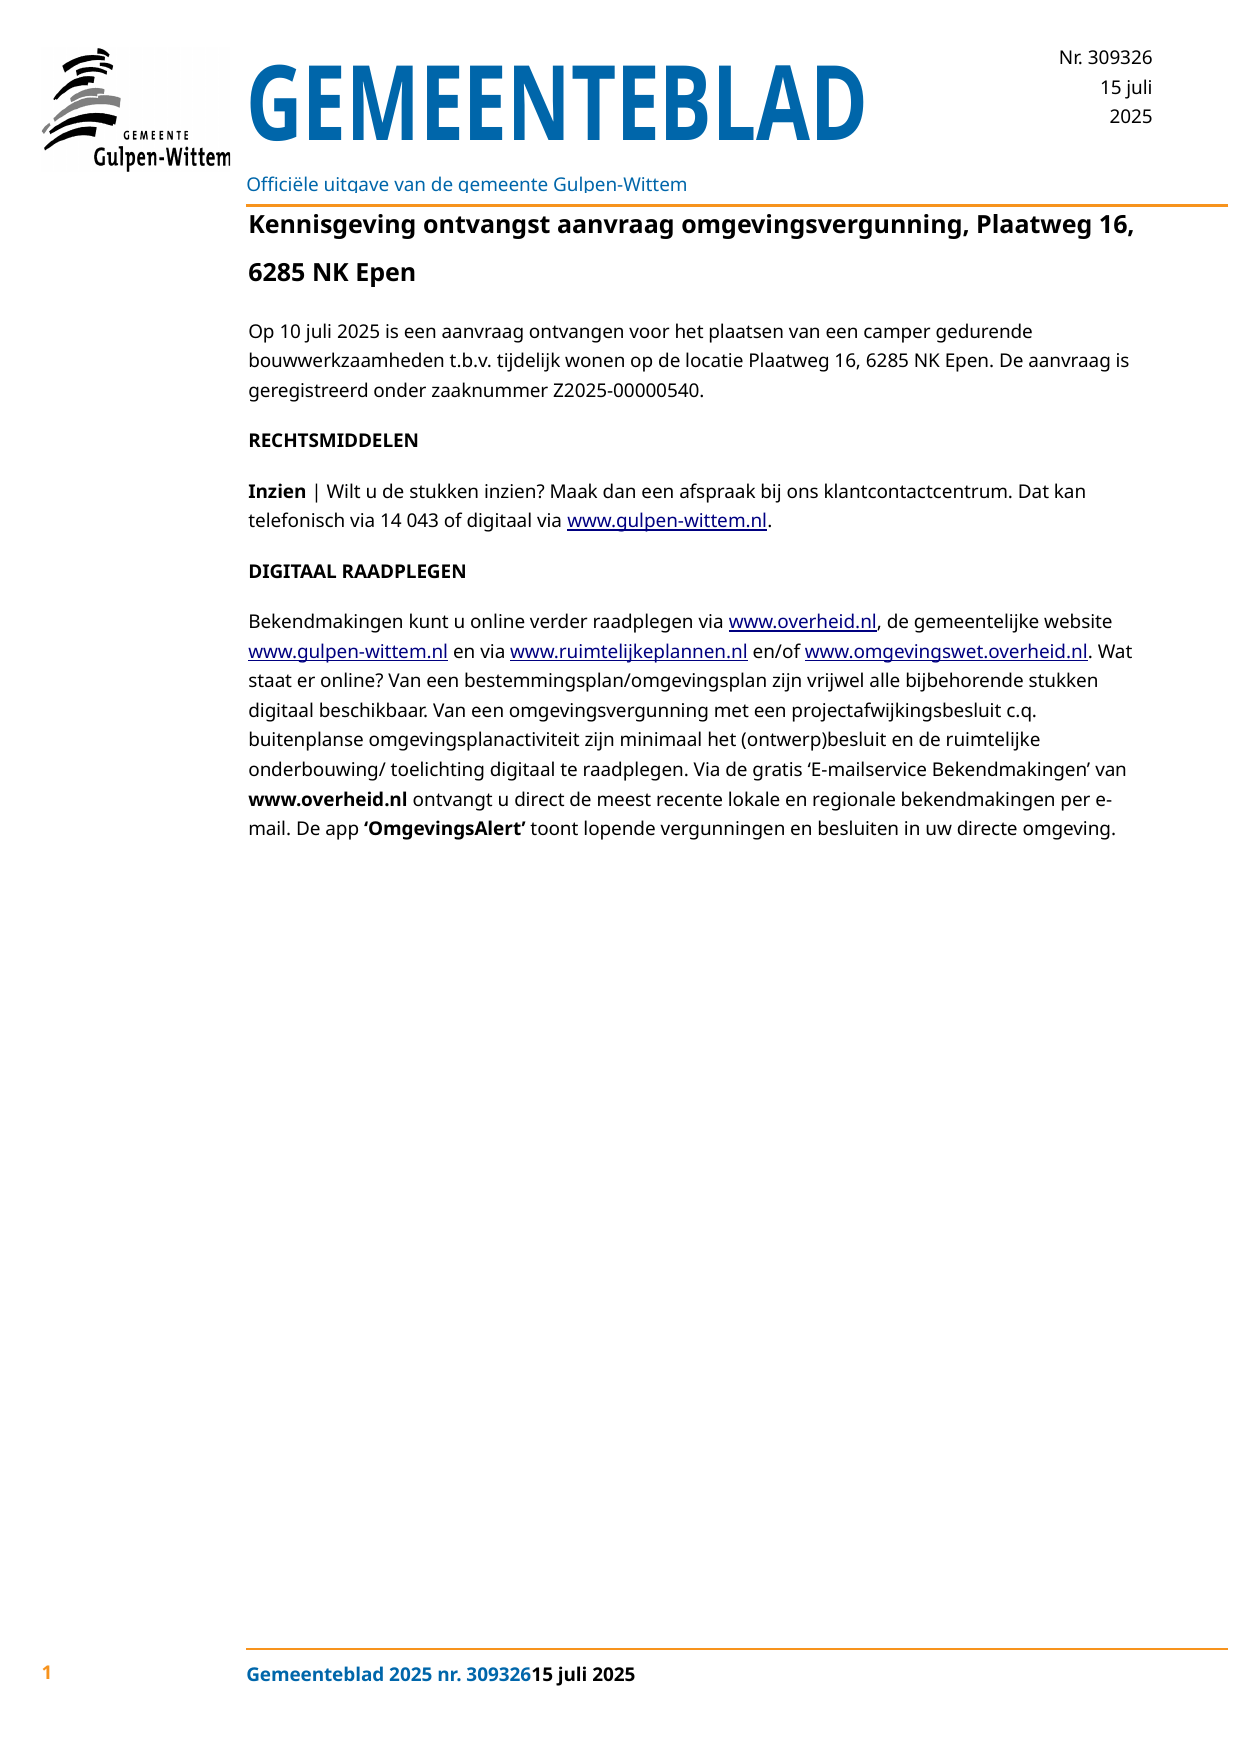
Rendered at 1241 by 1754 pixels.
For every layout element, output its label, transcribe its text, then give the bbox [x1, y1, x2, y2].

text DIGITAAL RAADPLEGEN [248, 558, 1152, 584]
text Bekendmakingen kunt u online verder raadplegen via www.overheid.nl, de gemeentelijke website www.gulpen-wittem.nl en via www.ruimtelijkeplannen.nl en/of www.omgevingswet.overheid.nl. Wat staat er online? Van een bestemmingsplan/omgevingsplan zijn vrijwel alle bijbehorende stukken digitaal beschikbaar. Van een omgevingsvergunning met een projectafwijkingsbesluit c.q. buitenplanse omgevingsplanactiviteit zijn minimaal het (ontwerp)besluit en de ruimtelijke onderbouwing/ toelichting digitaal te raadplegen. Via de gratis ‘E-mailservice Bekendmakingen’ van www.overheid.nl ontvangt u direct de meest recente lokale en regionale bekendmakingen per e-mail. De app ‘OmgevingsAlert’ toont lopende vergunningen en besluiten in uw directe omgeving. [248, 608, 1152, 841]
text Op 10 juli 2025 is een aanvraag ontvangen voor het plaatsen van een camper gedurende bouwwerkzaamheden t.b.v. tijdelijk wonen op de locatie Plaatweg 16, 6285 NK Epen. De aanvraag is geregistreerd onder zaaknummer Z2025-00000540. [248, 318, 1152, 403]
text Kennisgeving ontvangst aanvraag omgevingsvergunning, Plaatweg 16, 6285 NK Epen [248, 207, 1152, 288]
picture [41, 47, 231, 172]
text Inzien | Wilt u de stukken inzien? Maak dan een afspraak bij ons klantcontactcentrum. Dat kan telefonisch via 14 043 of digitaal via www.gulpen-wittem.nl. [248, 478, 1152, 533]
text RECHTSMIDDELEN [248, 427, 1152, 453]
